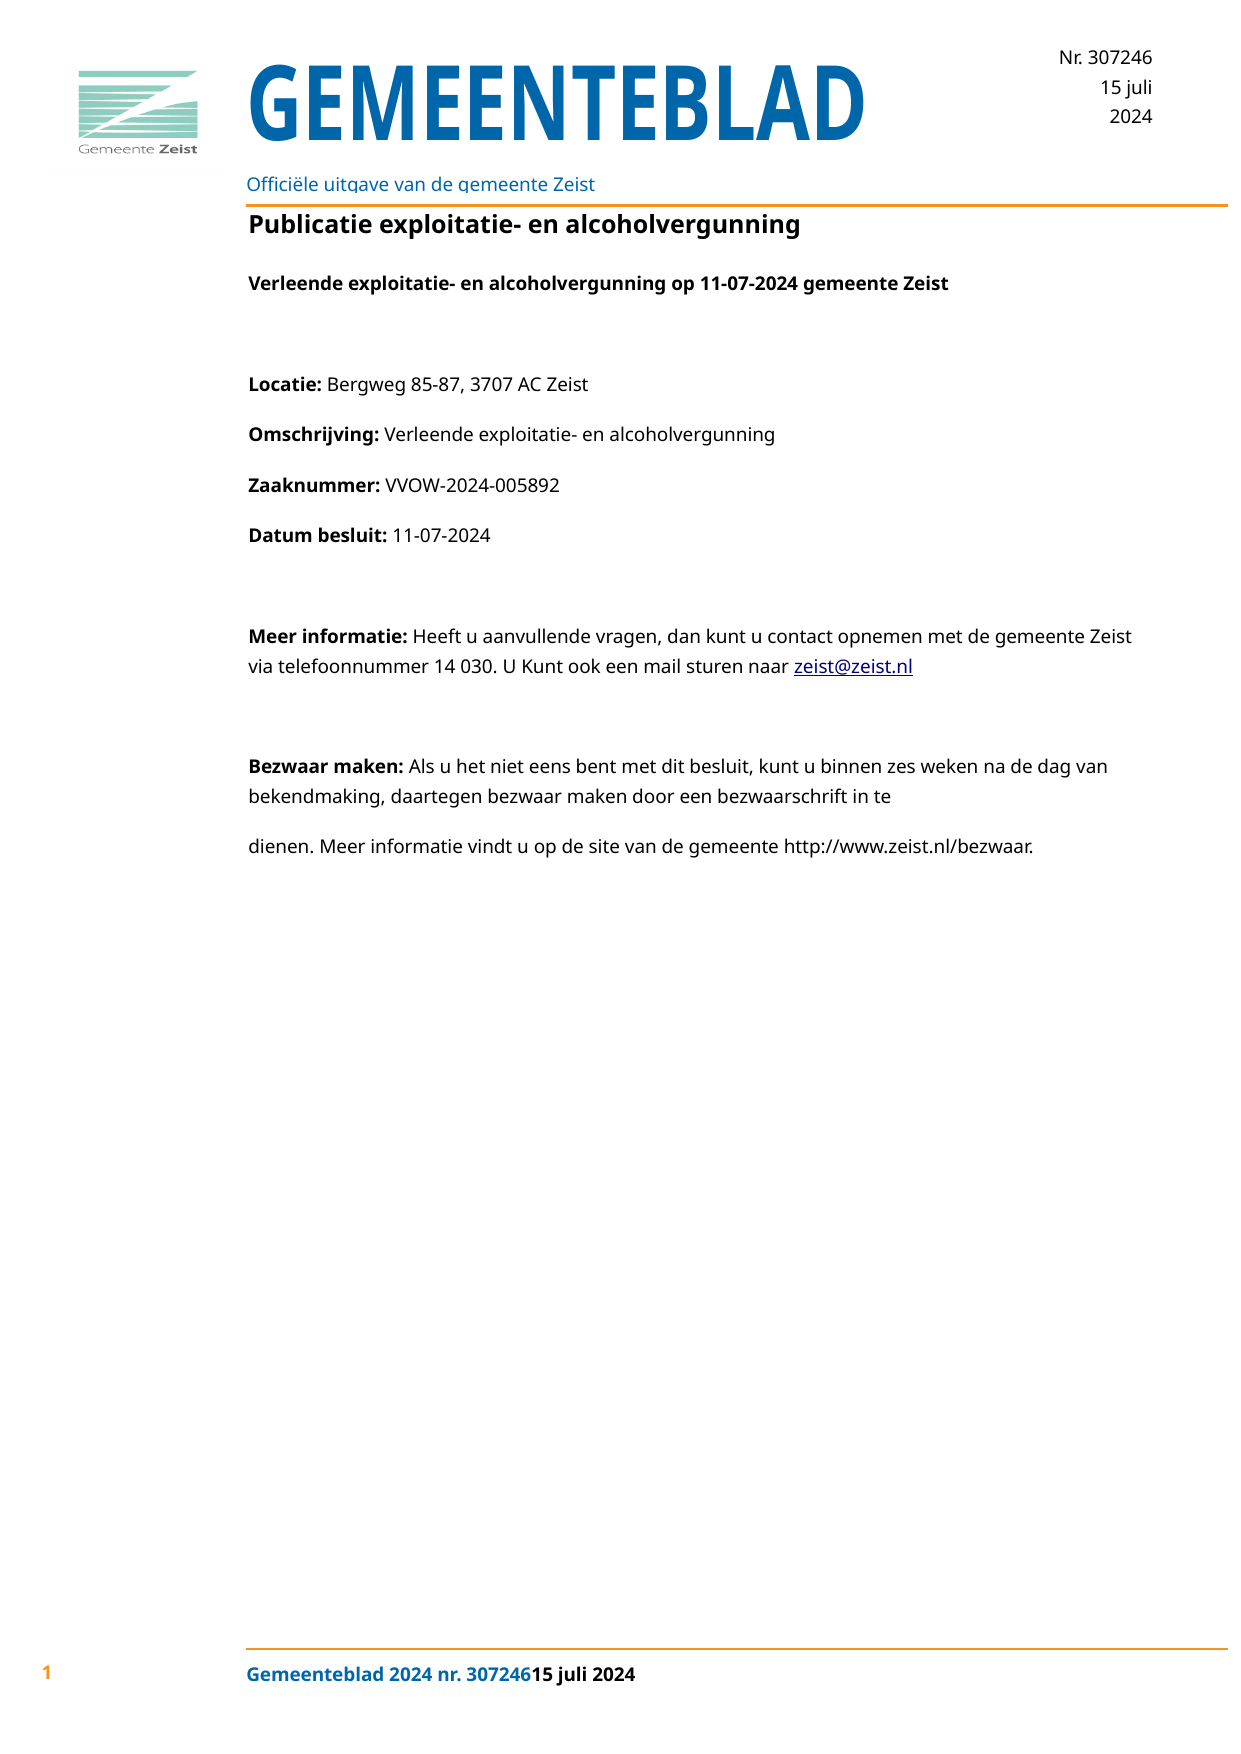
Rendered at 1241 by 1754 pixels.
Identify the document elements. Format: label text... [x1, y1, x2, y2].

text Locatie: Bergweg 85-87, 3707 AC Zeist [248, 371, 1152, 397]
text Bezwaar maken: Als u het niet eens bent met dit besluit, kunt u binnen zes weken na de dag van bekendmaking, daartegen bezwaar maken door een bezwaarschrift in te [248, 754, 1152, 809]
picture [41, 47, 231, 172]
text Publicatie exploitatie- en alcoholvergunning [248, 207, 1152, 241]
text dienen. Meer informatie vindt u op de site van de gemeente http://www.zeist.nl/bezwaar. [248, 834, 1152, 859]
text Meer informatie: Heeft u aanvullende vragen, dan kunt u contact opnemen met de gemeente Zeist via telefoonnummer 14 030. U Kunt ook een mail sturen naar zeist@zeist.nl [248, 623, 1152, 678]
text Omschrijving: Verleende exploitatie- en alcoholvergunning [248, 422, 1152, 447]
text Verleende exploitatie- en alcoholvergunning op 11-07-2024 gemeente Zeist [248, 270, 1152, 296]
text Datum besluit: 11-07-2024 [248, 522, 1152, 548]
text Zaaknummer: VVOW-2024-005892 [248, 472, 1152, 498]
